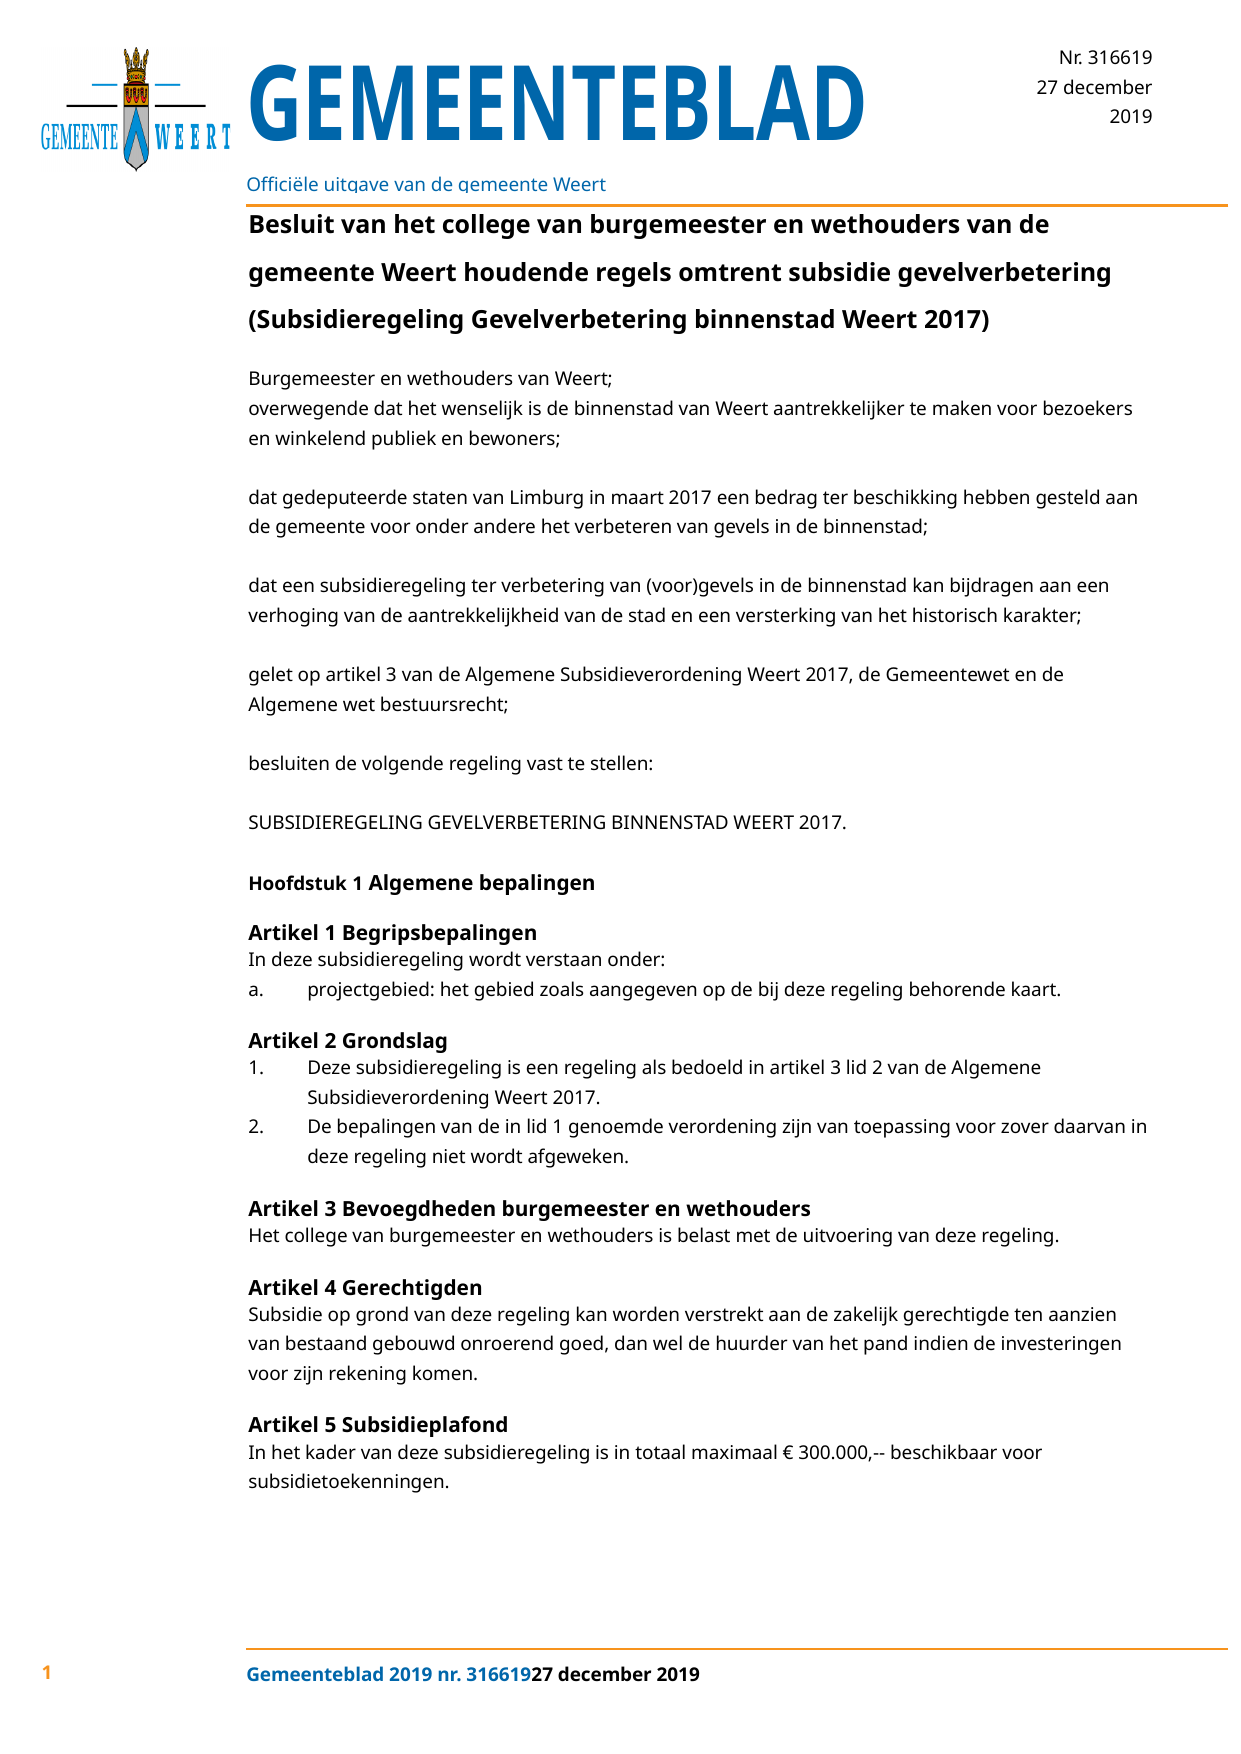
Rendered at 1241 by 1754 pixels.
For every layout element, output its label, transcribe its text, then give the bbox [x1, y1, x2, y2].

text SUBSIDIEREGELING GEVELVERBETERING BINNENSTAD WEERT 2017. [248, 809, 1152, 835]
text Artikel 5 Subsidieplafond [248, 1411, 1152, 1439]
text In het kader van deze subsidieregeling is in totaal maximaal € 300.000,-- beschikbaar voor subsidietoekenningen. [248, 1439, 1152, 1494]
list projectgebied: het gebied zoals aangegeven op de bij deze regeling behorende kaart. [248, 976, 1152, 1001]
text Hoofdstuk 1 Algemene bepalingen [248, 868, 1152, 897]
text gelet op artikel 3 van de Algemene Subsidieverordening Weert 2017, de Gemeentewet en de Algemene wet bestuursrecht; [248, 661, 1152, 717]
text overwegende dat het wenselijk is de binnenstad van Weert aantrekkelijker te maken voor bezoekers en winkelend publiek en bewoners; [248, 395, 1152, 450]
text Het college van burgemeester en wethouders is belast met de uitvoering van deze regeling. [248, 1222, 1152, 1248]
text Artikel 1 Begripsbepalingen [248, 918, 1152, 946]
text Artikel 2 Grondslag [248, 1026, 1152, 1054]
text Subsidie op grond van deze regeling kan worden verstrekt aan de zakelijk gerechtigde ten aanzien van bestaand gebouwd onroerend goed, dan wel de huurder van het pand indien de investeringen voor zijn rekening komen. [248, 1301, 1152, 1386]
text dat een subsidieregeling ter verbetering van (voor)gevels in de binnenstad kan bijdragen aan een verhoging van de aantrekkelijkheid van de stad en een versterking van het historisch karakter; [248, 573, 1152, 628]
text Artikel 3 Bevoegdheden burgemeester en wethouders [248, 1194, 1152, 1222]
text Burgemeester en wethouders van Weert; [248, 366, 1152, 391]
text besluiten de volgende regeling vast te stellen: [248, 750, 1152, 776]
text Artikel 4 Gerechtigden [248, 1273, 1152, 1301]
list De bepalingen van de in lid 1 genoemde verordening zijn van toepassing voor zover daarvan in deze regeling niet wordt afgeweken. [248, 1114, 1152, 1169]
list Deze subsidieregeling is een regeling als bedoeld in artikel 3 lid 2 van de Algemene Subsidieverordening Weert 2017. [248, 1054, 1152, 1110]
text dat gedeputeerde staten van Limburg in maart 2017 een bedrag ter beschikking hebben gesteld aan de gemeente voor onder andere het verbeteren van gevels in de binnenstad; [248, 484, 1152, 539]
text Besluit van het college van burgemeester en wethouders van de gemeente Weert houdende regels omtrent subsidie gevelverbetering (Subsidieregeling Gevelverbetering binnenstad Weert 2017) [248, 207, 1152, 336]
text In deze subsidieregeling wordt verstaan onder: [248, 946, 1152, 972]
picture [41, 47, 231, 172]
